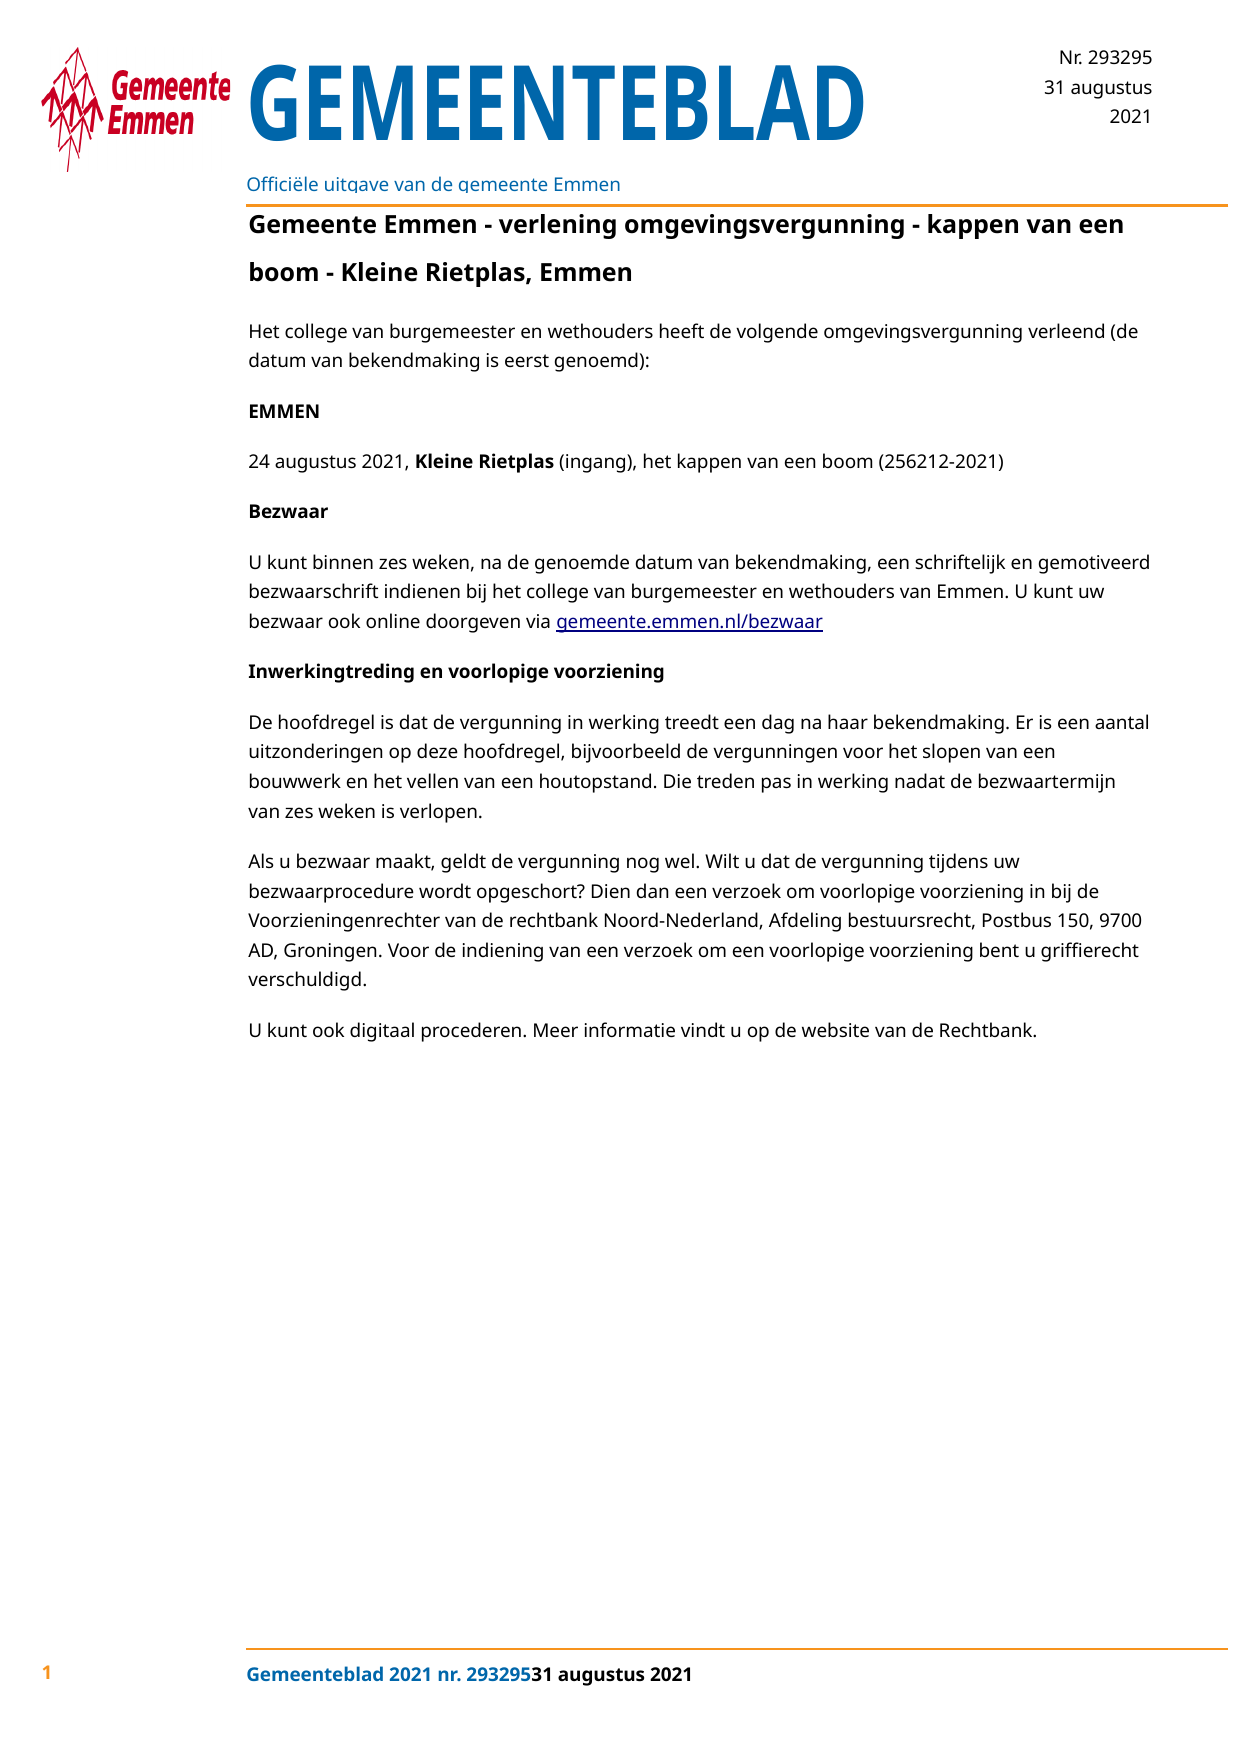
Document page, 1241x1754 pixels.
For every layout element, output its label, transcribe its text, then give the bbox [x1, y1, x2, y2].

text De hoofdregel is dat de vergunning in werking treedt een dag na haar bekendmaking. Er is een aantal uitzonderingen op deze hoofdregel, bijvoorbeeld de vergunningen voor het slopen van een bouwwerk en het vellen van een houtopstand. Die treden pas in werking nadat de bezwaartermijn van zes weken is verlopen. [248, 709, 1152, 824]
text Het college van burgemeester en wethouders heeft de volgende omgevingsvergunning verleend (de datum van bekendmaking is eerst genoemd): [248, 318, 1152, 373]
picture [41, 47, 231, 172]
text U kunt ook digitaal procederen. Meer informatie vindt u op de website van de Rechtbank. [248, 1017, 1152, 1043]
text Inwerkingtreding en voorlopige voorziening [248, 659, 1152, 684]
text U kunt binnen zes weken, na de genoemde datum van bekendmaking, een schriftelijk en gemotiveerd bezwaarschrift indienen bij het college van burgemeester en wethouders van Emmen. U kunt uw bezwaar ook online doorgeven via gemeente.emmen.nl/bezwaar [248, 549, 1152, 634]
text Bezwaar [248, 499, 1152, 524]
text EMMEN [248, 398, 1152, 424]
text 24 augustus 2021, Kleine Rietplas (ingang), het kappen van een boom (256212-2021) [248, 448, 1152, 474]
text Als u bezwaar maakt, geldt de vergunning nog wel. Wilt u dat de vergunning tijdens uw bezwaarprocedure wordt opgeschort? Dien dan een verzoek om voorlopige voorziening in bij de Voorzieningenrechter van de rechtbank Noord-Nederland, Afdeling bestuursrecht, Postbus 150, 9700 AD, Groningen. Voor de indiening van een verzoek om een voorlopige voorziening bent u griffierecht verschuldigd. [248, 848, 1152, 992]
text Gemeente Emmen - verlening omgevingsvergunning - kappen van een boom - Kleine Rietplas, Emmen [248, 207, 1152, 288]
